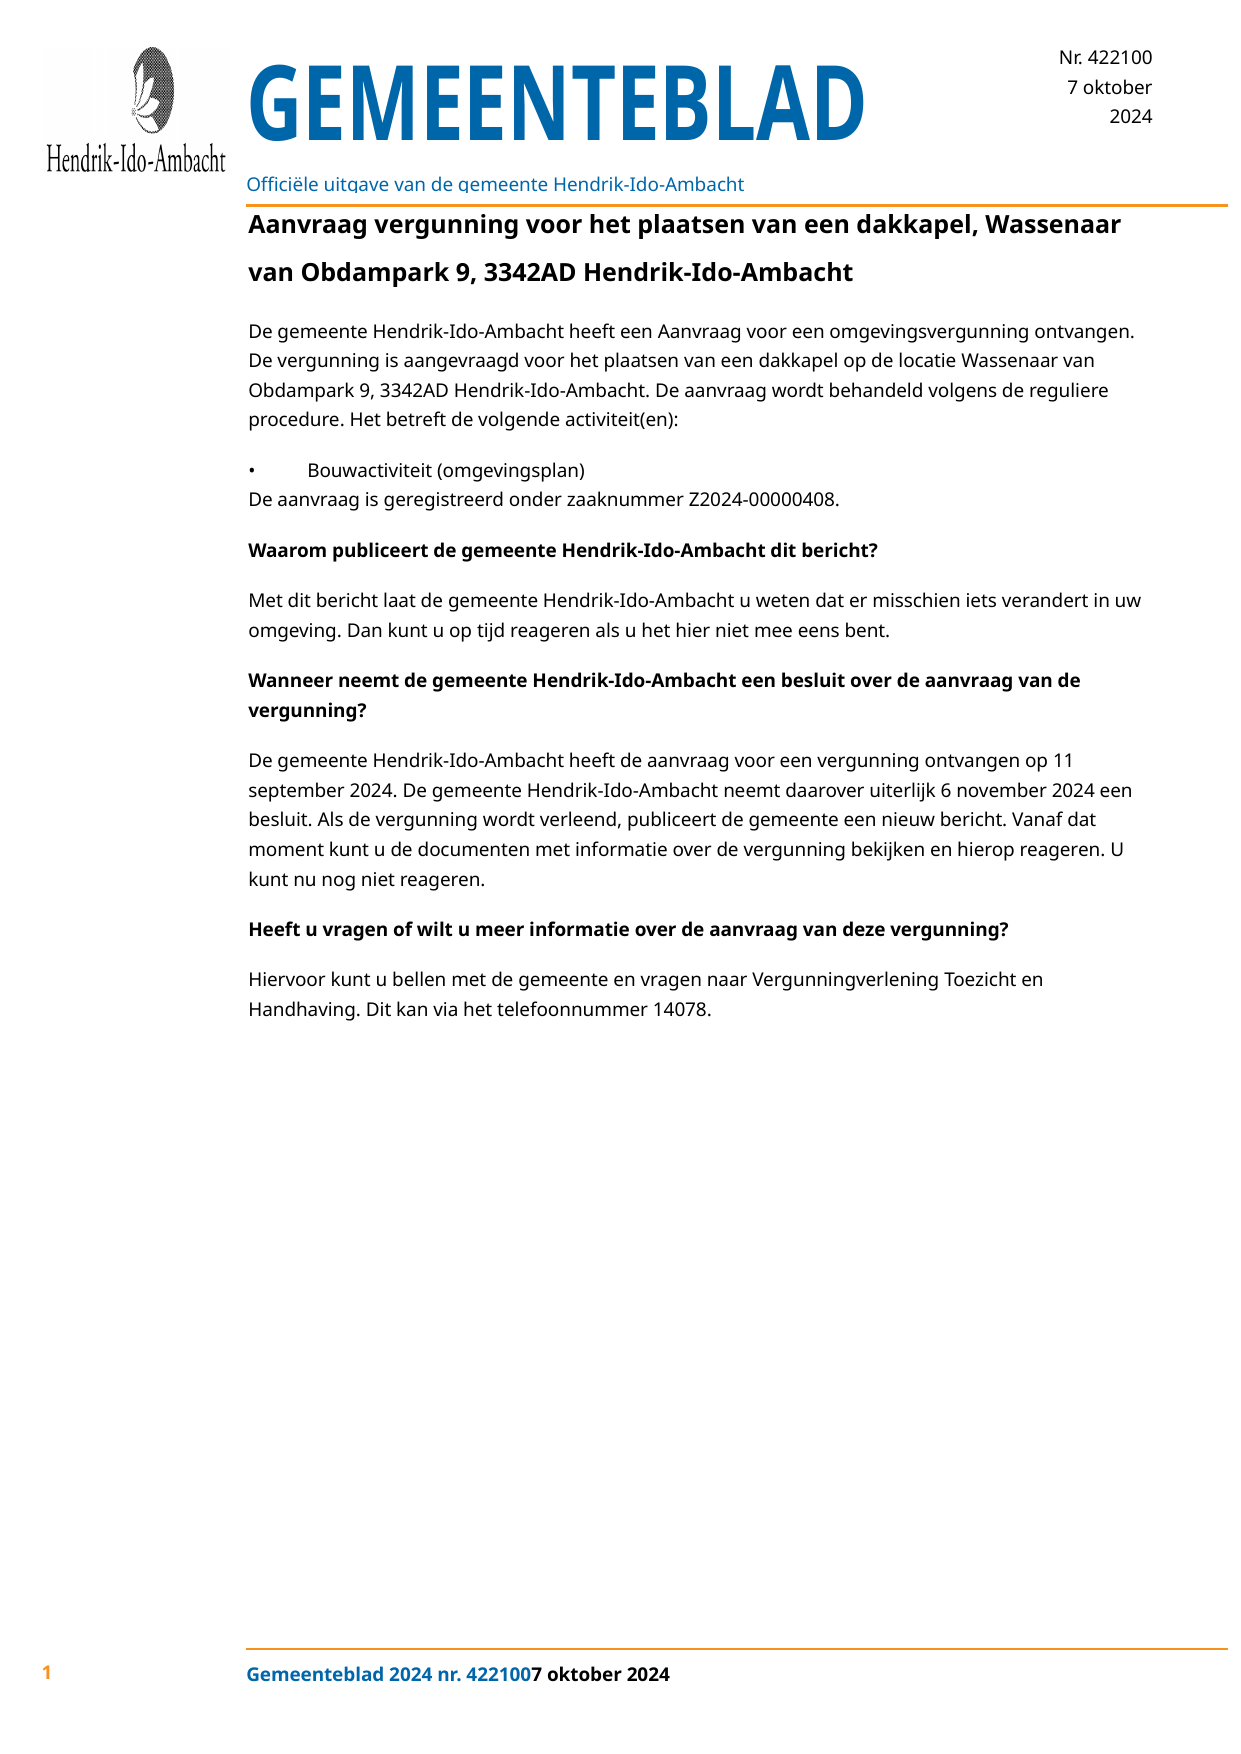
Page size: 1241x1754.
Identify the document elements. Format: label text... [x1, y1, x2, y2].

text Heeft u vragen of wilt u meer informatie over de aanvraag van deze vergunning? [248, 916, 1152, 942]
text Wanneer neemt de gemeente Hendrik-Ido-Ambacht een besluit over de aanvraag van de vergunning? [248, 667, 1152, 723]
text Hiervoor kunt u bellen met de gemeente en vragen naar Vergunningverlening Toezicht en Handhaving. Dit kan via het telefoonnummer 14078. [248, 967, 1152, 1022]
text Waarom publiceert de gemeente Hendrik-Ido-Ambacht dit bericht? [248, 537, 1152, 563]
text Aanvraag vergunning voor het plaatsen van een dakkapel, Wassenaar van Obdampark 9, 3342AD Hendrik-Ido-Ambacht [248, 207, 1152, 288]
text Met dit bericht laat de gemeente Hendrik-Ido-Ambacht u weten dat er misschien iets verandert in uw omgeving. Dan kunt u op tijd reageren als u het hier niet mee eens bent. [248, 587, 1152, 643]
text De gemeente Hendrik-Ido-Ambacht heeft een Aanvraag voor een omgevingsvergunning ontvangen. De vergunning is aangevraagd voor het plaatsen van een dakkapel op de locatie Wassenaar van Obdampark 9, 3342AD Hendrik-Ido-Ambacht. De aanvraag wordt behandeld volgens de reguliere procedure. Het betreft de volgende activiteit(en): [248, 318, 1152, 432]
picture [41, 47, 231, 172]
list Bouwactiviteit (omgevingsplan) [248, 457, 1152, 483]
text De gemeente Hendrik-Ido-Ambacht heeft de aanvraag voor een vergunning ontvangen op 11 september 2024. De gemeente Hendrik-Ido-Ambacht neemt daarover uiterlijk 6 november 2024 een besluit. Als de vergunning wordt verleend, publiceert de gemeente een nieuw bericht. Vanaf dat moment kunt u de documenten met informatie over de vergunning bekijken en hierop reageren. U kunt nu nog niet reageren. [248, 747, 1152, 892]
text De aanvraag is geregistreerd onder zaaknummer Z2024-00000408. [248, 487, 1152, 512]
